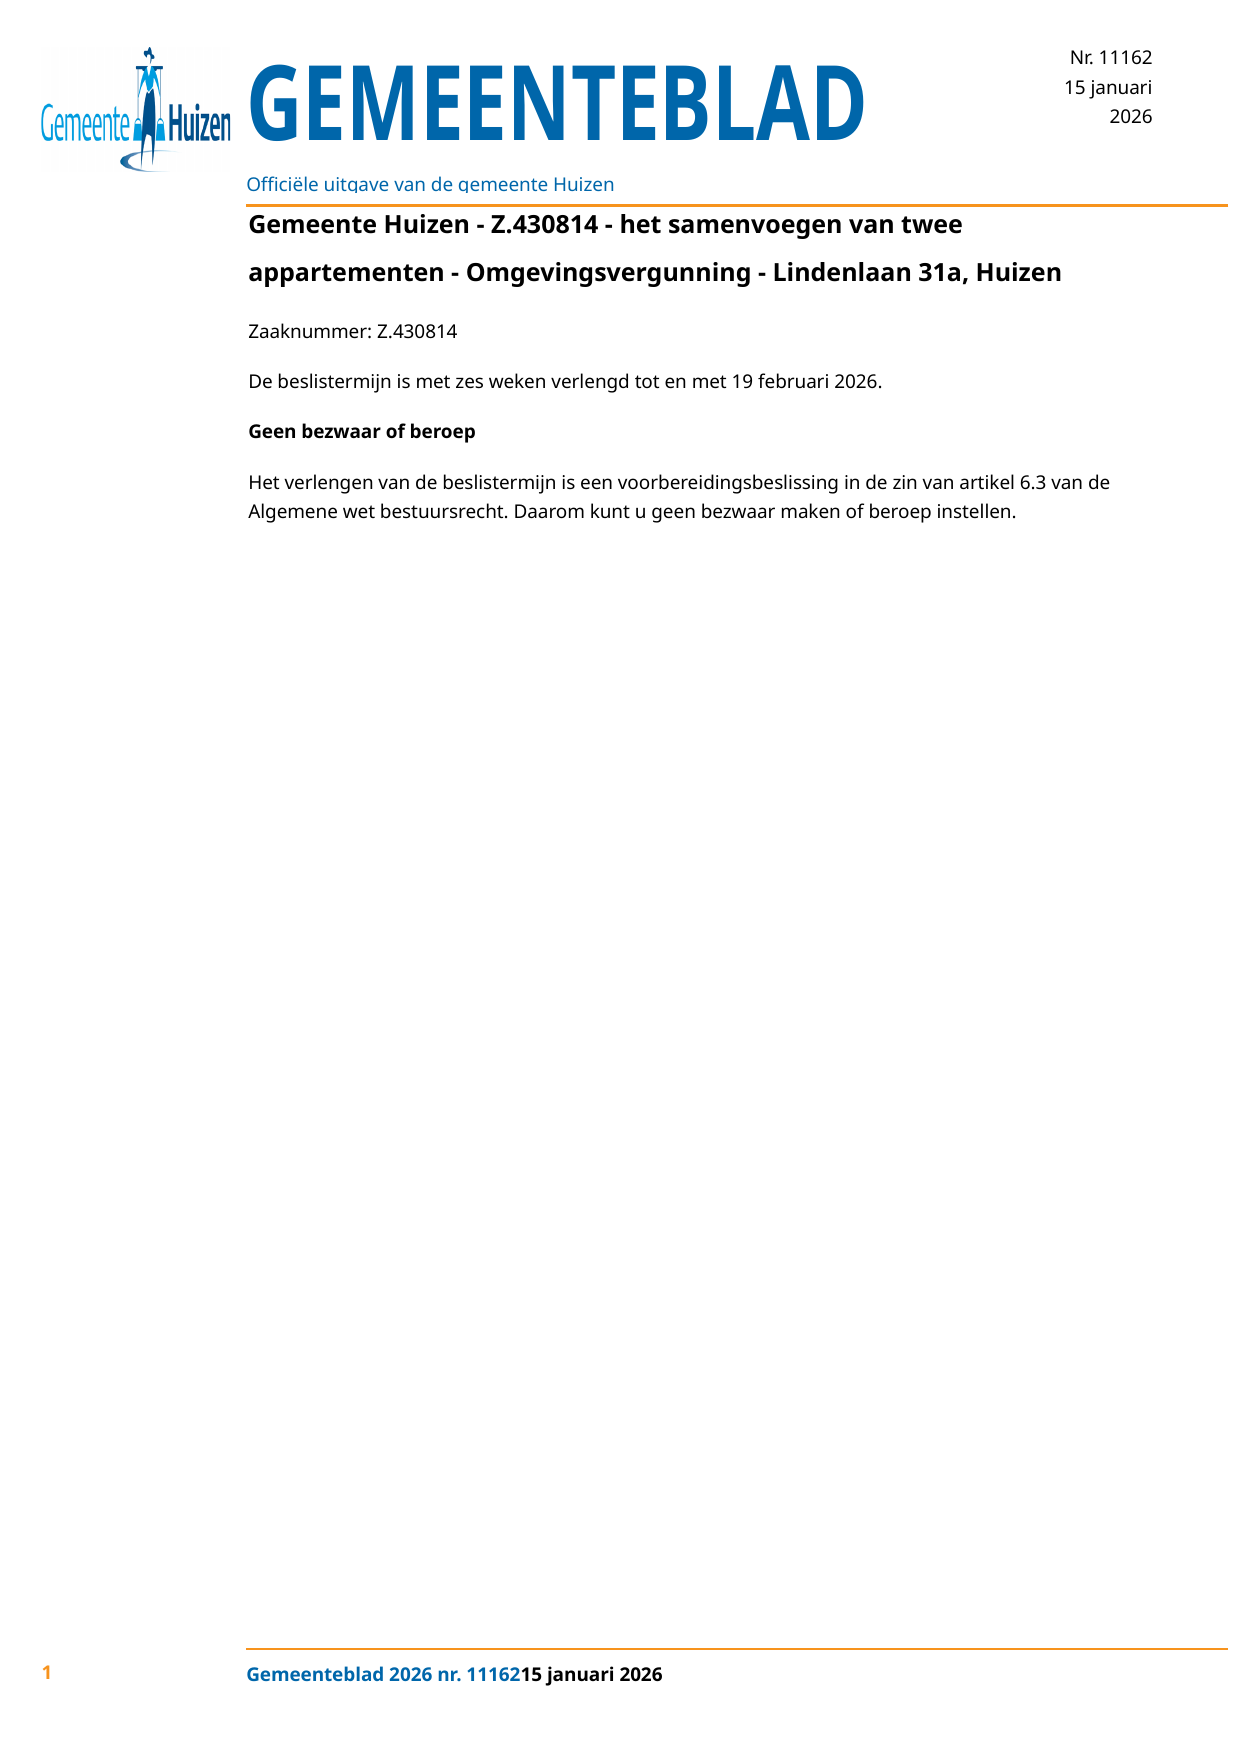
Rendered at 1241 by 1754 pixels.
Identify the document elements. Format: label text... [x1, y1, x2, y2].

picture [41, 47, 231, 172]
text De beslistermijn is met zes weken verlengd tot en met 19 februari 2026. [248, 368, 1152, 394]
text Het verlengen van de beslistermijn is een voorbereidingsbeslissing in de zin van artikel 6.3 van de Algemene wet bestuursrecht. Daarom kunt u geen bezwaar maken of beroep instellen. [248, 469, 1152, 524]
text Zaaknummer: Z.430814 [248, 318, 1152, 344]
text Gemeente Huizen - Z.430814 - het samenvoegen van twee appartementen - Omgevingsvergunning - Lindenlaan 31a, Huizen [248, 207, 1152, 288]
text Geen bezwaar of beroep [248, 419, 1152, 444]
